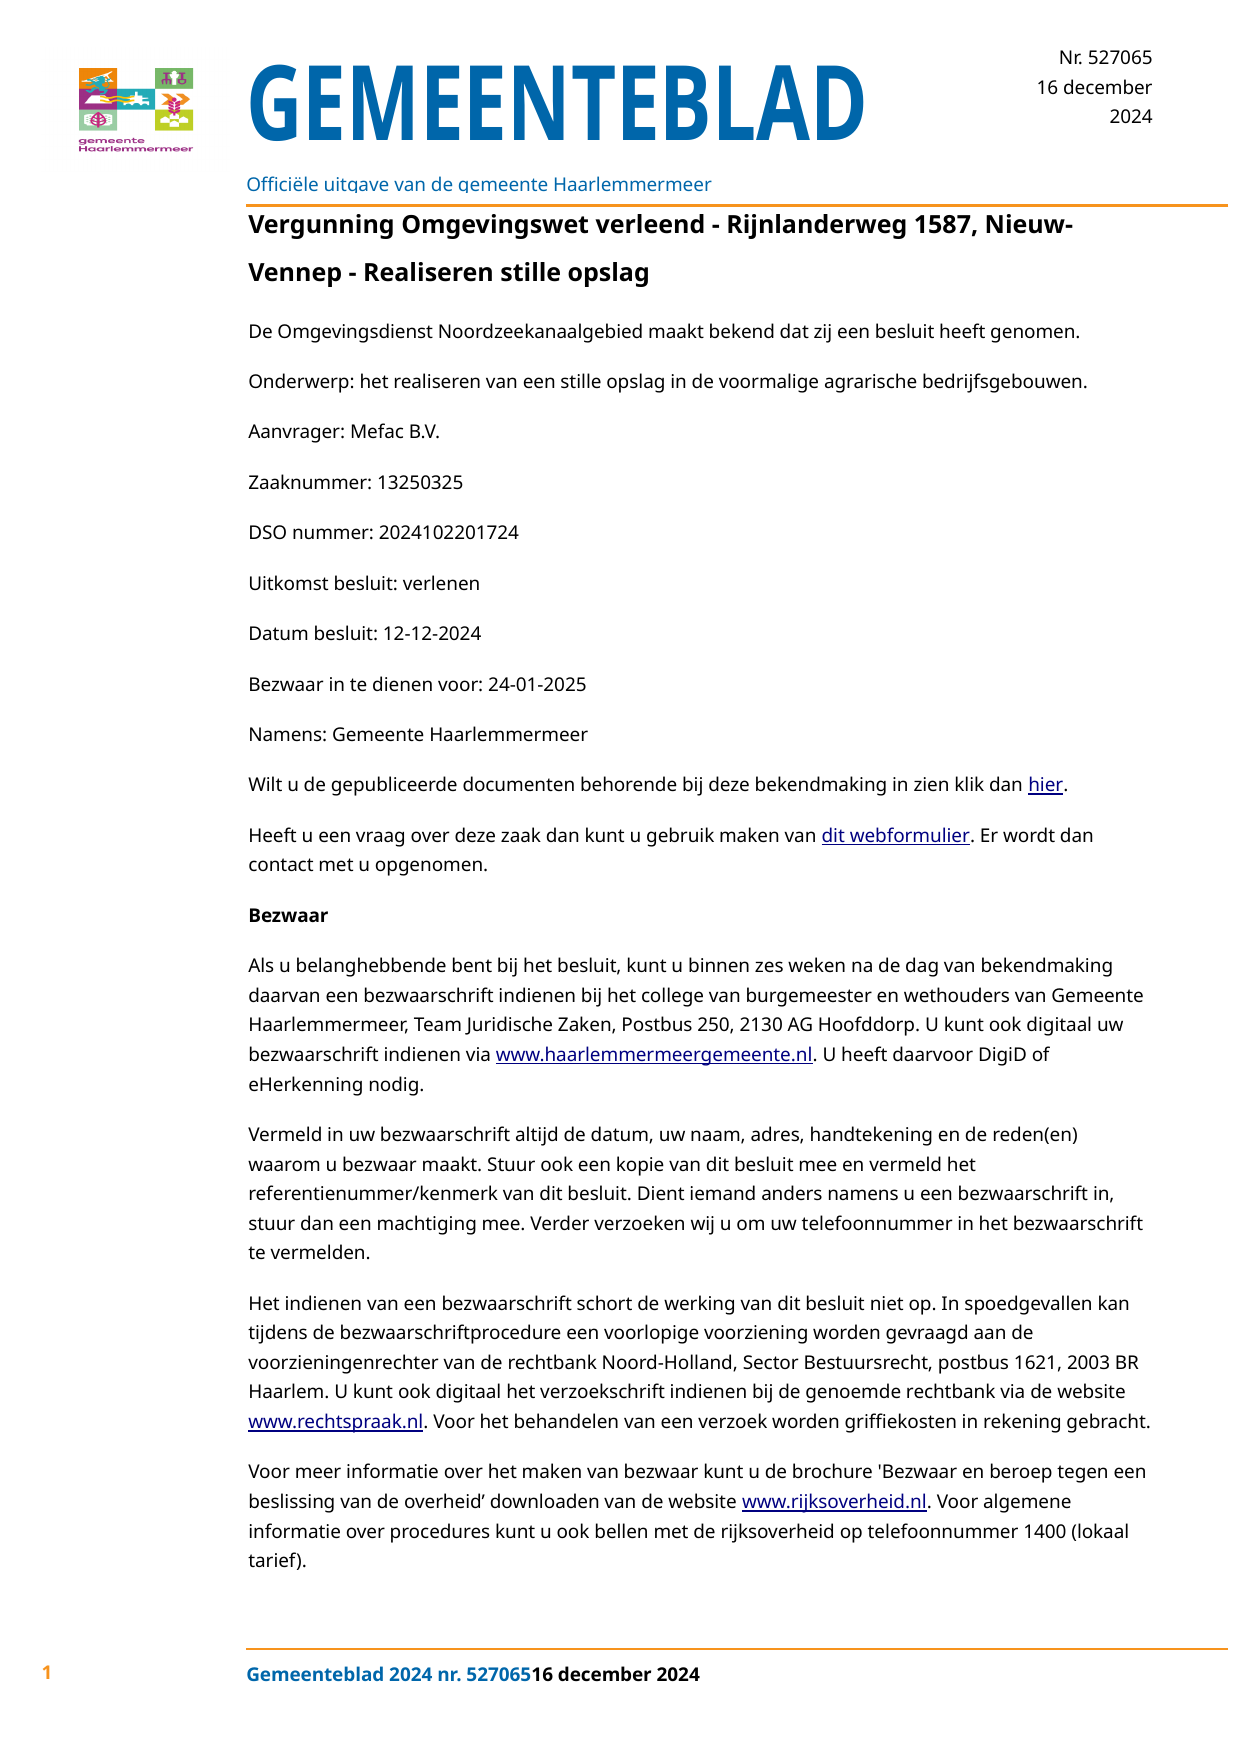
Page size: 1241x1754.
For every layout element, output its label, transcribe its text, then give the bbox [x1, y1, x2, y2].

text Zaaknummer: 13250325 [248, 469, 1152, 495]
text Als u belanghebbende bent bij het besluit, kunt u binnen zes weken na de dag van bekendmaking daarvan een bezwaarschrift indienen bij het college van burgemeester en wethouders van Gemeente Haarlemmermeer, Team Juridische Zaken, Postbus 250, 2130 AG Hoofddorp. U kunt ook digitaal uw bezwaarschrift indienen via www.haarlemmermeergemeente.nl. U heeft daarvoor DigiD of eHerkenning nodig. [248, 952, 1152, 1097]
text Onderwerp: het realiseren van een stille opslag in de voormalige agrarische bedrijfsgebouwen. [248, 368, 1152, 394]
text Vermeld in uw bezwaarschrift altijd de datum, uw naam, adres, handtekening en de reden(en) waarom u bezwaar maakt. Stuur ook een kopie van dit besluit mee en vermeld het referentienummer/kenmerk van dit besluit. Dient iemand anders namens u een bezwaarschrift in, stuur dan een machtiging mee. Verder verzoeken wij u om uw telefoonnummer in het bezwaarschrift te vermelden. [248, 1121, 1152, 1265]
text Wilt u de gepubliceerde documenten behorende bij deze bekendmaking in zien klik dan hier. [248, 772, 1152, 797]
text Vergunning Omgevingswet verleend - Rijnlanderweg 1587, Nieuw-Vennep - Realiseren stille opslag [248, 207, 1152, 288]
text Voor meer informatie over het maken van bezwaar kunt u de brochure 'Bezwaar en beroep tegen een beslissing van de overheid’ downloaden van de website www.rijksoverheid.nl. Voor algemene informatie over procedures kunt u ook bellen met de rijksoverheid op telefoonnummer 1400 (lokaal tarief). [248, 1459, 1152, 1573]
picture [41, 47, 231, 172]
text Aanvrager: Mefac B.V. [248, 419, 1152, 444]
text Namens: Gemeente Haarlemmermeer [248, 721, 1152, 747]
text Bezwaar [248, 902, 1152, 928]
text Het indienen van een bezwaarschrift schort de werking van dit besluit niet op. In spoedgevallen kan tijdens de bezwaarschriftprocedure een voorlopige voorziening worden gevraagd aan de voorzieningenrechter van de rechtbank Noord-Holland, Sector Bestuursrecht, postbus 1621, 2003 BR Haarlem. U kunt ook digitaal het verzoekschrift indienen bij de genoemde rechtbank via de website www.rechtspraak.nl. Voor het behandelen van een verzoek worden griffiekosten in rekening gebracht. [248, 1290, 1152, 1434]
text DSO nummer: 2024102201724 [248, 519, 1152, 545]
text Datum besluit: 12-12-2024 [248, 620, 1152, 646]
text Heeft u een vraag over deze zaak dan kunt u gebruik maken van dit webformulier. Er wordt dan contact met u opgenomen. [248, 822, 1152, 877]
text De Omgevingsdienst Noordzeekanaalgebied maakt bekend dat zij een besluit heeft genomen. [248, 318, 1152, 344]
text Uitkomst besluit: verlenen [248, 570, 1152, 596]
text Bezwaar in te dienen voor: 24-01-2025 [248, 671, 1152, 697]
